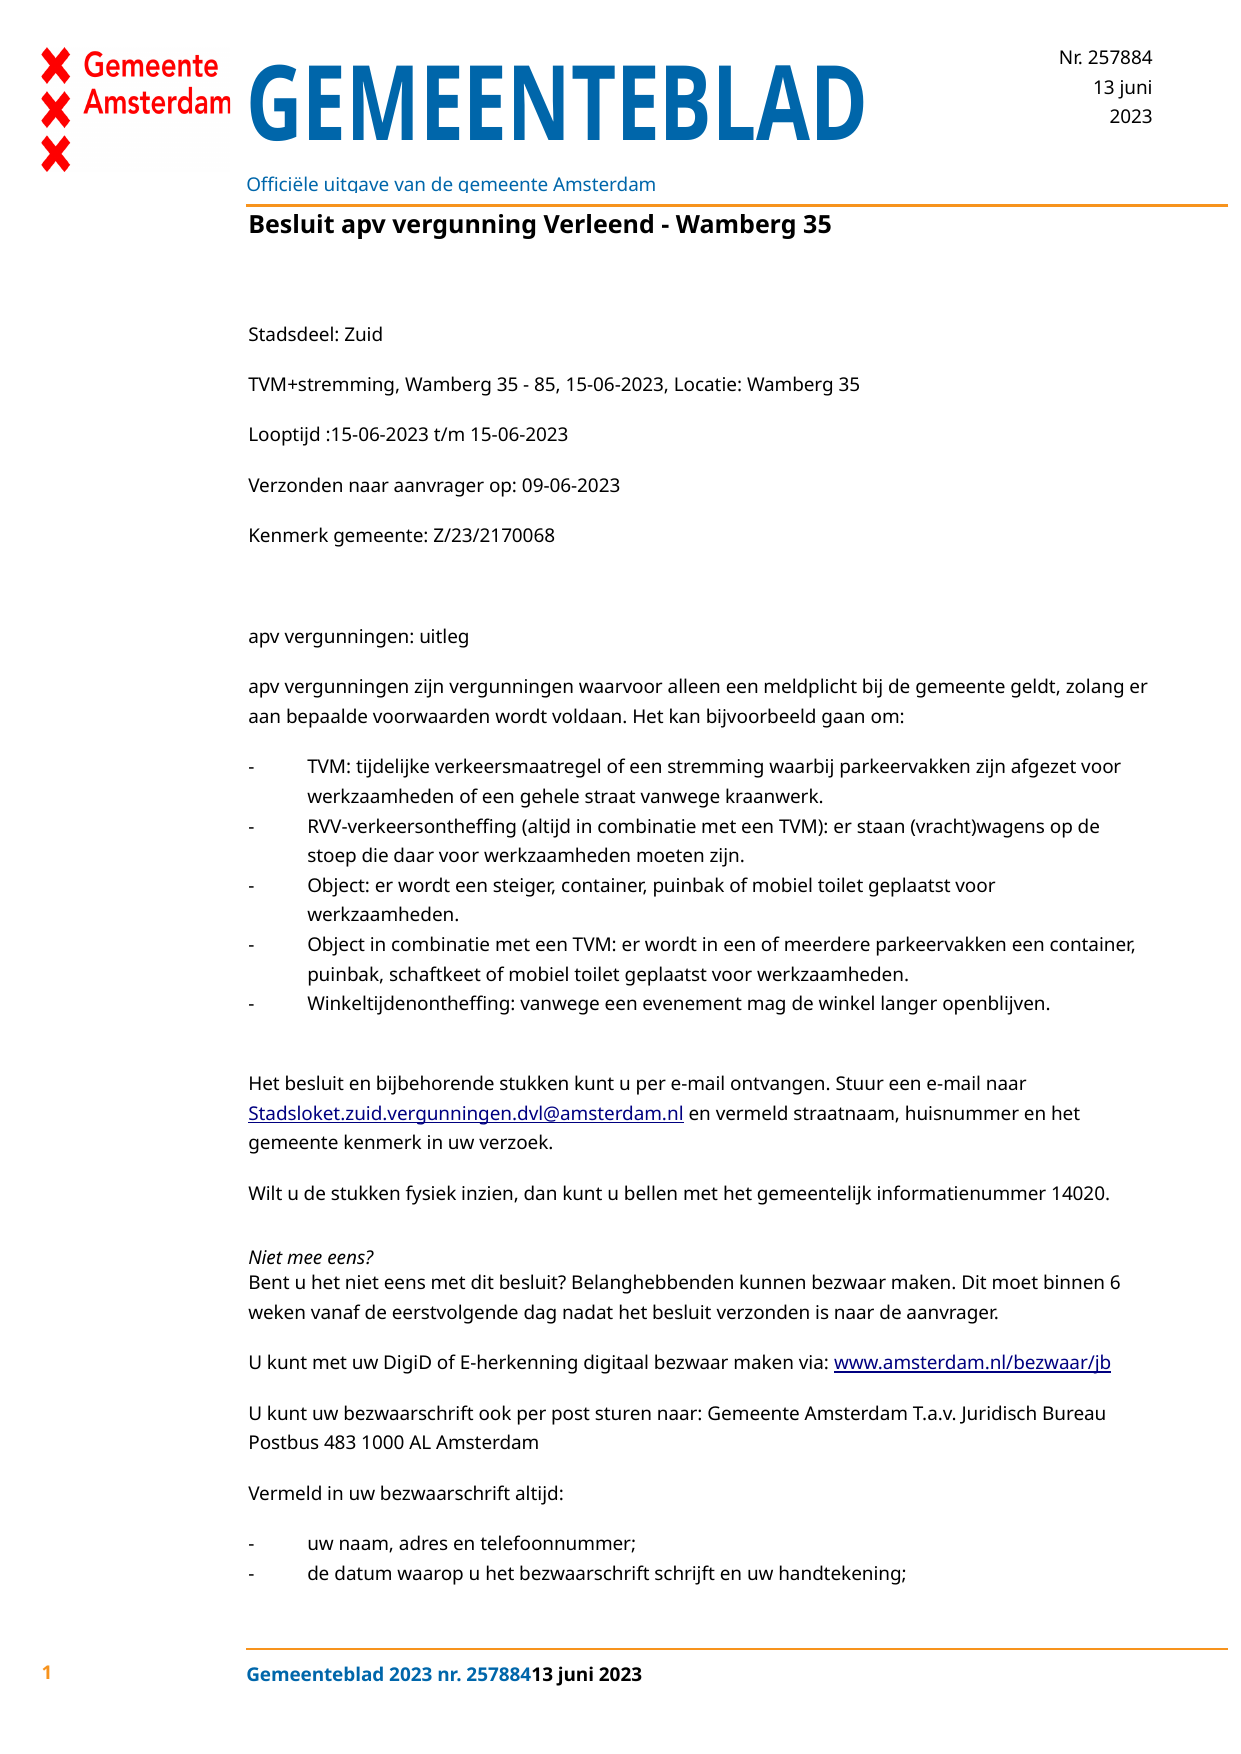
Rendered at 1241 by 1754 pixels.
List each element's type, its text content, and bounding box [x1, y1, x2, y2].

list TVM: tijdelijke verkeersmaatregel of een stremming waarbij parkeervakken zijn afgezet voor werkzaamheden of een gehele straat vanwege kraanwerk. [248, 754, 1152, 809]
list uw naam, adres en telefoonnummer; [248, 1530, 1152, 1556]
text Bent u het niet eens met dit besluit? Belanghebbenden kunnen bezwaar maken. Dit moet binnen 6 weken vanaf de eerstvolgende dag nadat het besluit verzonden is naar de aanvrager. [248, 1269, 1152, 1325]
list RVV-verkeersontheffing (altijd in combinatie met een TVM): er staan (vracht)wagens op de stoep die daar voor werkzaamheden moeten zijn. [248, 813, 1152, 868]
picture [41, 47, 231, 172]
text Stadsdeel: Zuid [248, 321, 1152, 346]
text Besluit apv vergunning Verleend - Wamberg 35 [248, 207, 1152, 241]
list Object: er wordt een steiger, container, puinbak of mobiel toilet geplaatst voor werkzaamheden. [248, 872, 1152, 927]
text Looptijd :15-06-2023 t/m 15-06-2023 [248, 422, 1152, 447]
text U kunt uw bezwaarschrift ook per post sturen naar: Gemeente Amsterdam T.a.v. Juridisch Bureau Postbus 483 1000 AL Amsterdam [248, 1400, 1152, 1455]
text Niet mee eens? [248, 1244, 1152, 1269]
list Object in combinatie met een TVM: er wordt in een of meerdere parkeervakken een container, puinbak, schaftkeet of mobiel toilet geplaatst voor werkzaamheden. [248, 931, 1152, 986]
list Winkeltijdenontheffing: vanwege een evenement mag de winkel langer openblijven. [248, 990, 1152, 1016]
text Vermeld in uw bezwaarschrift altijd: [248, 1480, 1152, 1506]
text Kenmerk gemeente: Z/23/2170068 [248, 522, 1152, 548]
text apv vergunningen zijn vergunningen waarvoor alleen een meldplicht bij de gemeente geldt, zolang er aan bepaalde voorwaarden wordt voldaan. Het kan bijvoorbeeld gaan om: [248, 674, 1152, 729]
text apv vergunningen: uitleg [248, 623, 1152, 649]
text Wilt u de stukken fysiek inzien, dan kunt u bellen met het gemeentelijk informatienummer 14020. [248, 1180, 1152, 1206]
list de datum waarop u het bezwaarschrift schrijft en uw handtekening; [248, 1560, 1152, 1586]
text U kunt met uw DigiD of E-herkenning digitaal bezwaar maken via: www.amsterdam.nl/bezwaar/jb [248, 1349, 1152, 1375]
text Verzonden naar aanvrager op: 09-06-2023 [248, 472, 1152, 498]
text Het besluit en bijbehorende stukken kunt u per e-mail ontvangen. Stuur een e-mail naar Stadsloket.zuid.vergunningen.dvl@amsterdam.nl en vermeld straatnaam, huisnummer en het gemeente kenmerk in uw verzoek. [248, 1070, 1152, 1155]
text TVM+stremming, Wamberg 35 - 85, 15-06-2023, Locatie: Wamberg 35 [248, 371, 1152, 397]
